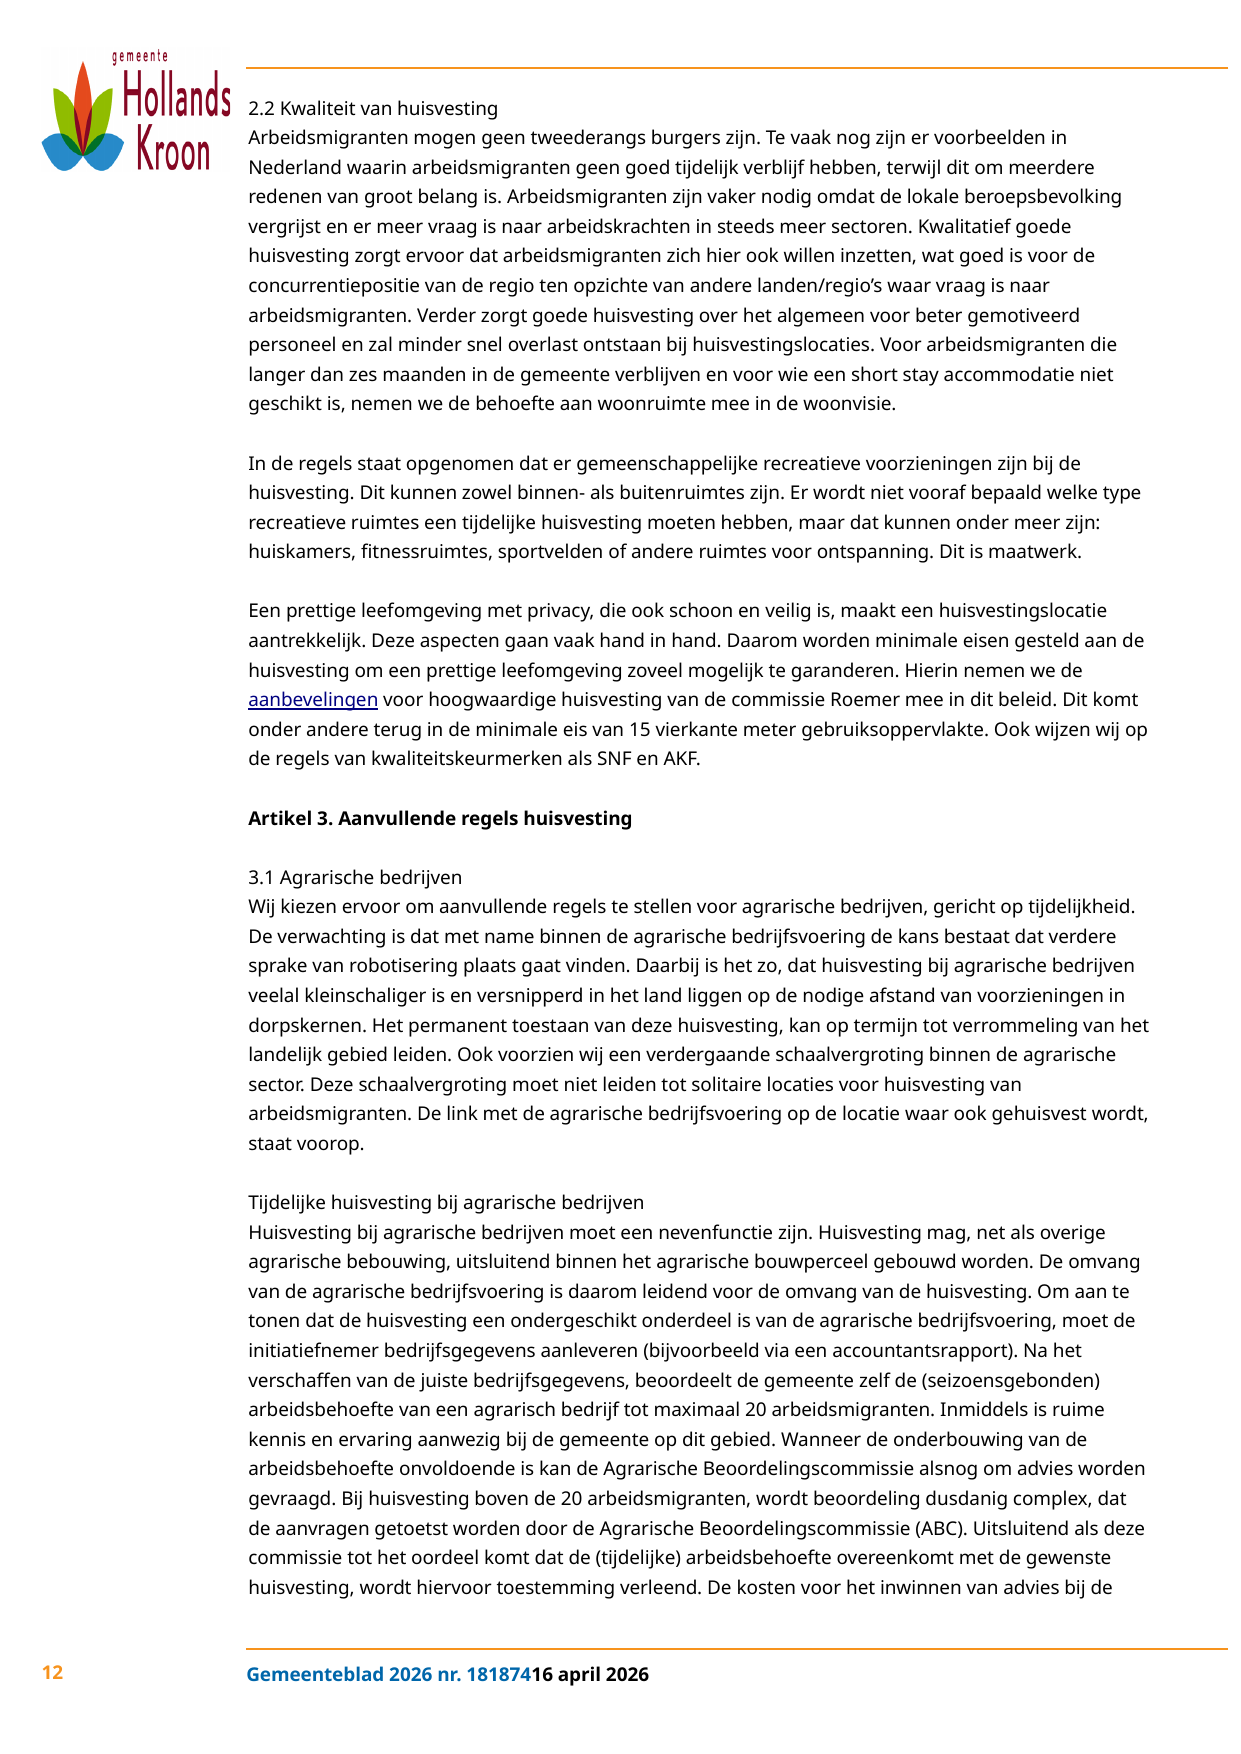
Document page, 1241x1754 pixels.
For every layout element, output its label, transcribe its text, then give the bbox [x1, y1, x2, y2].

text Wij kiezen ervoor om aanvullende regels te stellen voor agrarische bedrijven, gericht op tijdelijkheid. De verwachting is dat met name binnen de agrarische bedrijfsvoering de kans bestaat dat verdere sprake van robotisering plaats gaat vinden. Daarbij is het zo, dat huisvesting bij agrarische bedrijven veelal kleinschaliger is en versnipperd in het land liggen op de nodige afstand van voorzieningen in dorpskernen. Het permanent toestaan van deze huisvesting, kan op termijn tot verrommeling van het landelijk gebied leiden. Ook voorzien wij een verdergaande schaalvergroting binnen de agrarische sector. Deze schaalvergroting moet niet leiden tot solitaire locaties voor huisvesting van arbeidsmigranten. De link met de agrarische bedrijfsvoering op de locatie waar ook gehuisvest wordt, staat voorop. [248, 893, 1152, 1156]
text In de regels staat opgenomen dat er gemeenschappelijke recreatieve voorzieningen zijn bij de huisvesting. Dit kunnen zowel binnen- als buitenruimtes zijn. Er wordt niet vooraf bepaald welke type recreatieve ruimtes een tijdelijke huisvesting moeten hebben, maar dat kunnen onder meer zijn: huiskamers, fitnessruimtes, sportvelden of andere ruimtes voor ontspanning. Dit is maatwerk. [248, 450, 1152, 564]
text 3.1 Agrarische bedrijven [248, 864, 1152, 890]
text Huisvesting bij agrarische bedrijven moet een nevenfunctie zijn. Huisvesting mag, net als overige agrarische bebouwing, uitsluitend binnen het agrarische bouwperceel gebouwd worden. De omvang van de agrarische bedrijfsvoering is daarom leidend voor de omvang van de huisvesting. Om aan te tonen dat de huisvesting een ondergeschikt onderdeel is van de agrarische bedrijfsvoering, moet de initiatiefnemer bedrijfsgegevens aanleveren (bijvoorbeeld via een accountantsrapport). Na het verschaffen van de juiste bedrijfsgegevens, beoordeelt de gemeente zelf de (seizoensgebonden) arbeidsbehoefte van een agrarisch bedrijf tot maximaal 20 arbeidsmigranten. Inmiddels is ruime kennis en ervaring aanwezig bij de gemeente op dit gebied. Wanneer de onderbouwing van de arbeidsbehoefte onvoldoende is kan de Agrarische Beoordelingscommissie alsnog om advies worden gevraagd. Bij huisvesting boven de 20 arbeidsmigranten, wordt beoordeling dusdanig complex, dat de aanvragen getoetst worden door de Agrarische Beoordelingscommissie (ABC). Uitsluitend als deze commissie tot het oordeel komt dat de (tijdelijke) arbeidsbehoefte overeenkomt met de gewenste huisvesting, wordt hiervoor toestemming verleend. De kosten voor het inwinnen van advies bij de [248, 1219, 1152, 1600]
text 2.2 Kwaliteit van huisvesting [248, 95, 1152, 121]
text Artikel 3. Aanvullende regels huisvesting [248, 805, 1152, 831]
text Een prettige leefomgeving met privacy, die ook schoon en veilig is, maakt een huisvestingslocatie aantrekkelijk. Deze aspecten gaan vaak hand in hand. Daarom worden minimale eisen gesteld aan de huisvesting om een prettige leefomgeving zoveel mogelijk te garanderen. Hierin nemen we de aanbevelingen voor hoogwaardige huisvesting van de commissie Roemer mee in dit beleid. Dit komt onder andere terug in de minimale eis van 15 vierkante meter gebruiksoppervlakte. Ook wijzen wij op de regels van kwaliteitskeurmerken als SNF en AKF. [248, 598, 1152, 771]
picture [41, 47, 231, 172]
text Tijdelijke huisvesting bij agrarische bedrijven [248, 1189, 1152, 1215]
text Arbeidsmigranten mogen geen tweederangs burgers zijn. Te vaak nog zijn er voorbeelden in Nederland waarin arbeidsmigranten geen goed tijdelijk verblijf hebben, terwijl dit om meerdere redenen van groot belang is. Arbeidsmigranten zijn vaker nodig omdat de lokale beroepsbevolking vergrijst en er meer vraag is naar arbeidskrachten in steeds meer sectoren. Kwalitatief goede huisvesting zorgt ervoor dat arbeidsmigranten zich hier ook willen inzetten, wat goed is voor de concurrentiepositie van de regio ten opzichte van andere landen/regio’s waar vraag is naar arbeidsmigranten. Verder zorgt goede huisvesting over het algemeen voor beter gemotiveerd personeel en zal minder snel overlast ontstaan bij huisvestingslocaties. Voor arbeidsmigranten die langer dan zes maanden in de gemeente verblijven en voor wie een short stay accommodatie niet geschikt is, nemen we de behoefte aan woonruimte mee in de woonvisie. [248, 124, 1152, 416]
